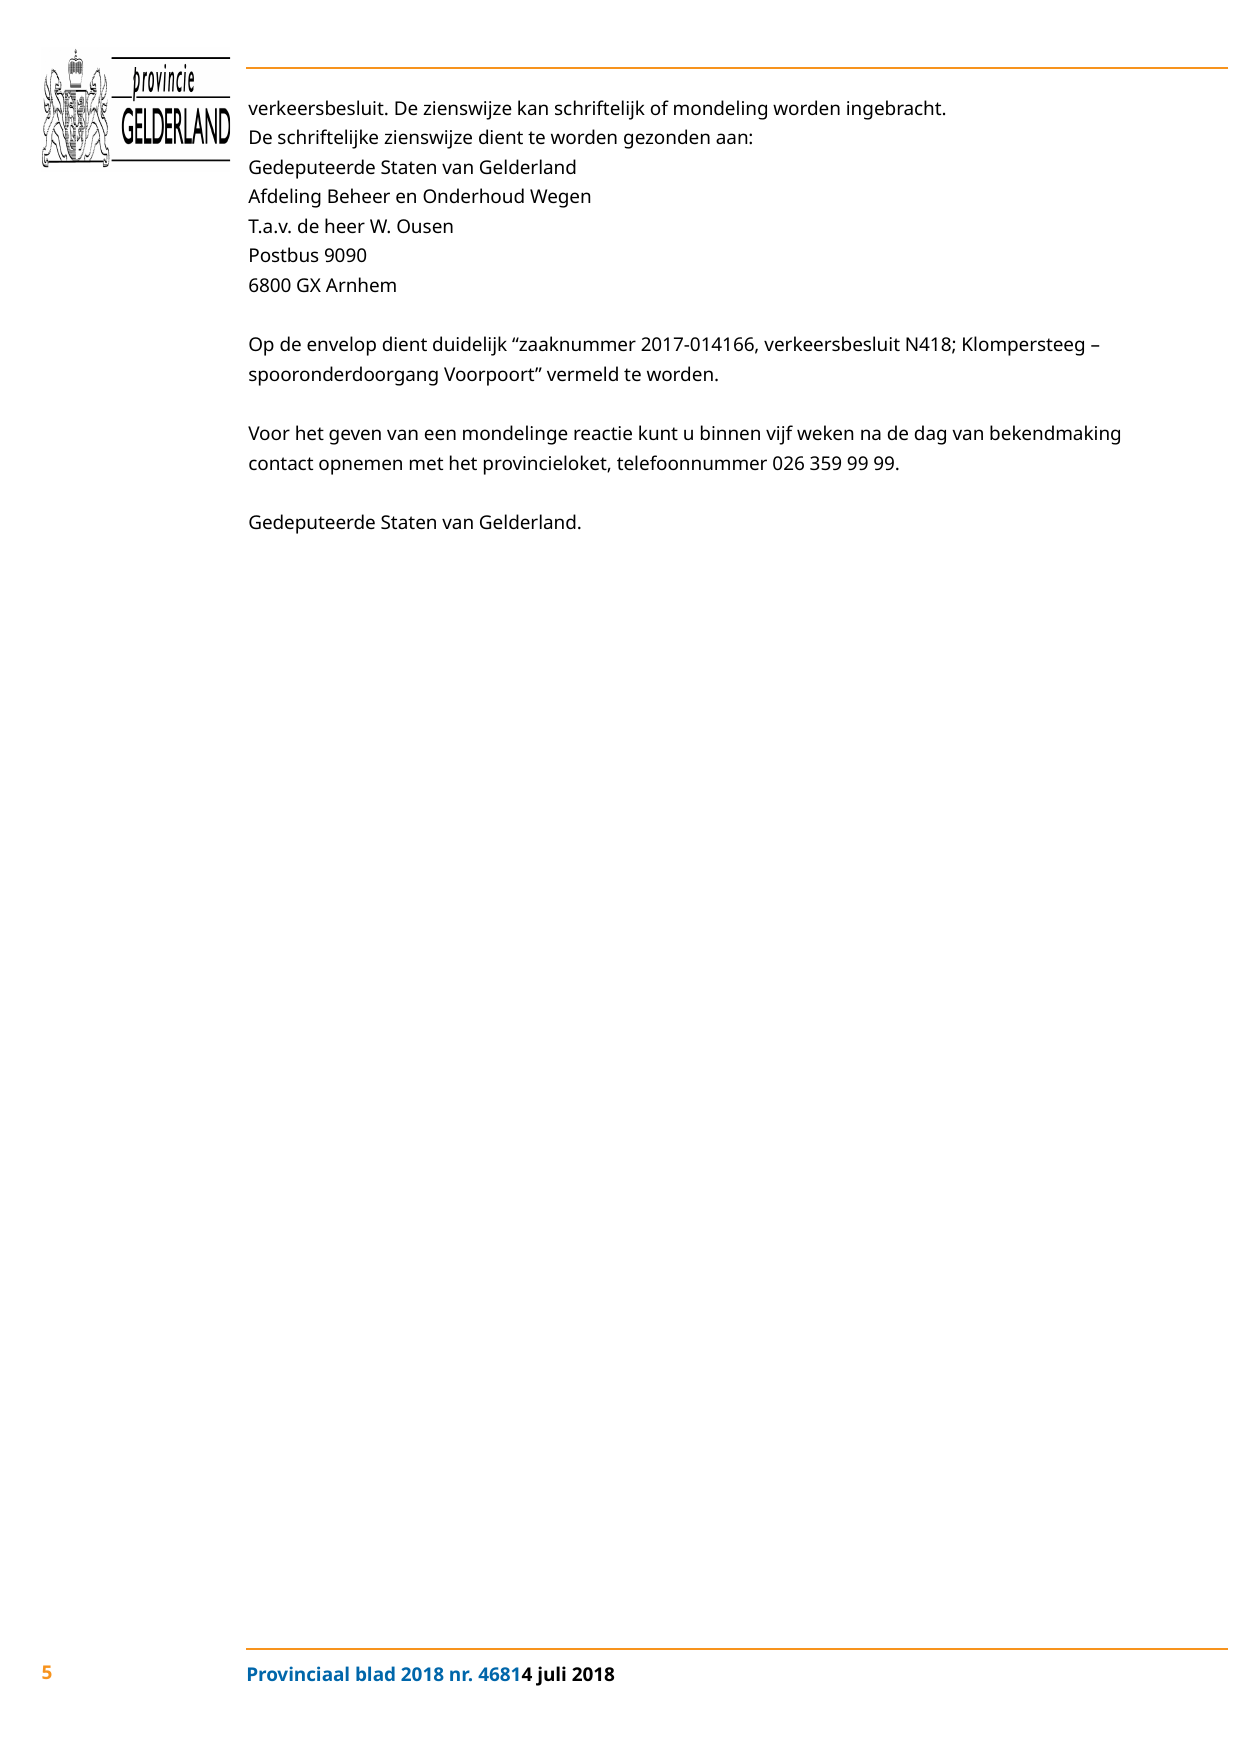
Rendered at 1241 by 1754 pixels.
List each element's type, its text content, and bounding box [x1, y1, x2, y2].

text De schriftelijke zienswijze dient te worden gezonden aan: [248, 124, 1152, 150]
text Afdeling Beheer en Onderhoud Wegen [248, 183, 1152, 209]
text Op de envelop dient duidelijk “zaaknummer 2017-014166, verkeersbesluit N418; Klompersteeg – spooronderdoorgang Voorpoort” vermeld te worden. [248, 331, 1152, 387]
text verkeersbesluit. De zienswijze kan schriftelijk of mondeling worden ingebracht. [248, 95, 1152, 121]
text Gedeputeerde Staten van Gelderland. [248, 509, 1152, 535]
text Postbus 9090 [248, 243, 1152, 268]
text Voor het geven van een mondelinge reactie kunt u binnen vijf weken na de dag van bekendmaking contact opnemen met het provincieloket, telefoonnummer 026 359 99 99. [248, 420, 1152, 476]
text T.a.v. de heer W. Ousen [248, 213, 1152, 239]
text Gedeputeerde Staten van Gelderland [248, 154, 1152, 180]
picture [41, 47, 231, 172]
text 6800 GX Arnhem [248, 272, 1152, 298]
